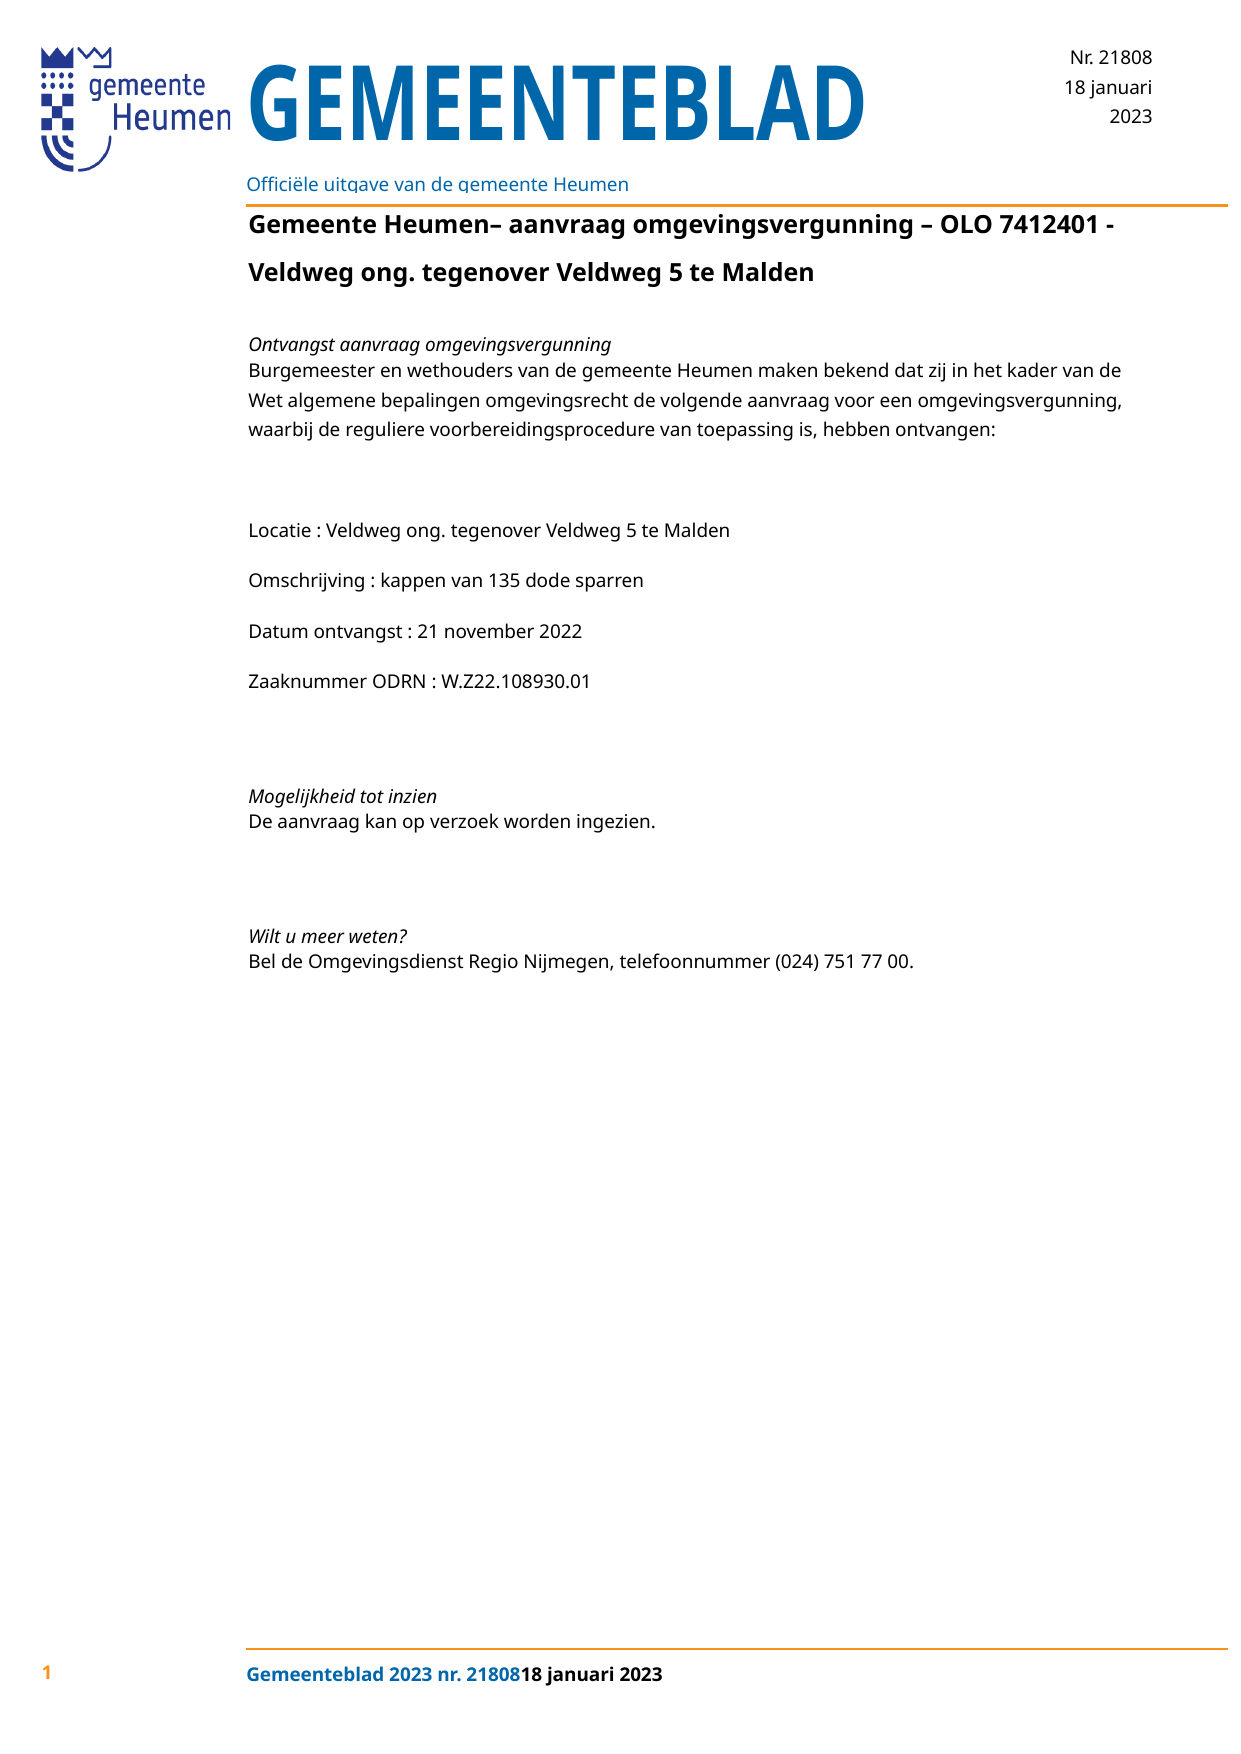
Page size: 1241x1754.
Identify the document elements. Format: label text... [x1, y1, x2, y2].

text Burgemeester en wethouders van de gemeente Heumen maken bekend dat zij in het kader van de Wet algemene bepalingen omgevingsrecht de volgende aanvraag voor een omgevingsvergunning, waarbij de reguliere voorbereidingsprocedure van toepassing is, hebben ontvangen: [248, 357, 1152, 442]
text Zaaknummer ODRN : W.Z22.108930.01 [248, 668, 1152, 694]
text Wilt u meer weten? [248, 923, 1152, 949]
text Locatie : Veldweg ong. tegenover Veldweg 5 te Malden [248, 517, 1152, 543]
text Ontvangst aanvraag omgevingsvergunning [248, 331, 1152, 357]
text Gemeente Heumen– aanvraag omgevingsvergunning – OLO 7412401 - Veldweg ong. tegenover Veldweg 5 te Malden [248, 207, 1152, 288]
text Bel de Omgevingsdienst Regio Nijmegen, telefoonnummer (024) 751 77 00. [248, 949, 1152, 974]
picture [41, 47, 231, 172]
text De aanvraag kan op verzoek worden ingezien. [248, 808, 1152, 834]
text Datum ontvangst : 21 november 2022 [248, 618, 1152, 644]
text Omschrijving : kappen van 135 dode sparren [248, 568, 1152, 593]
text Mogelijkheid tot inzien [248, 783, 1152, 808]
